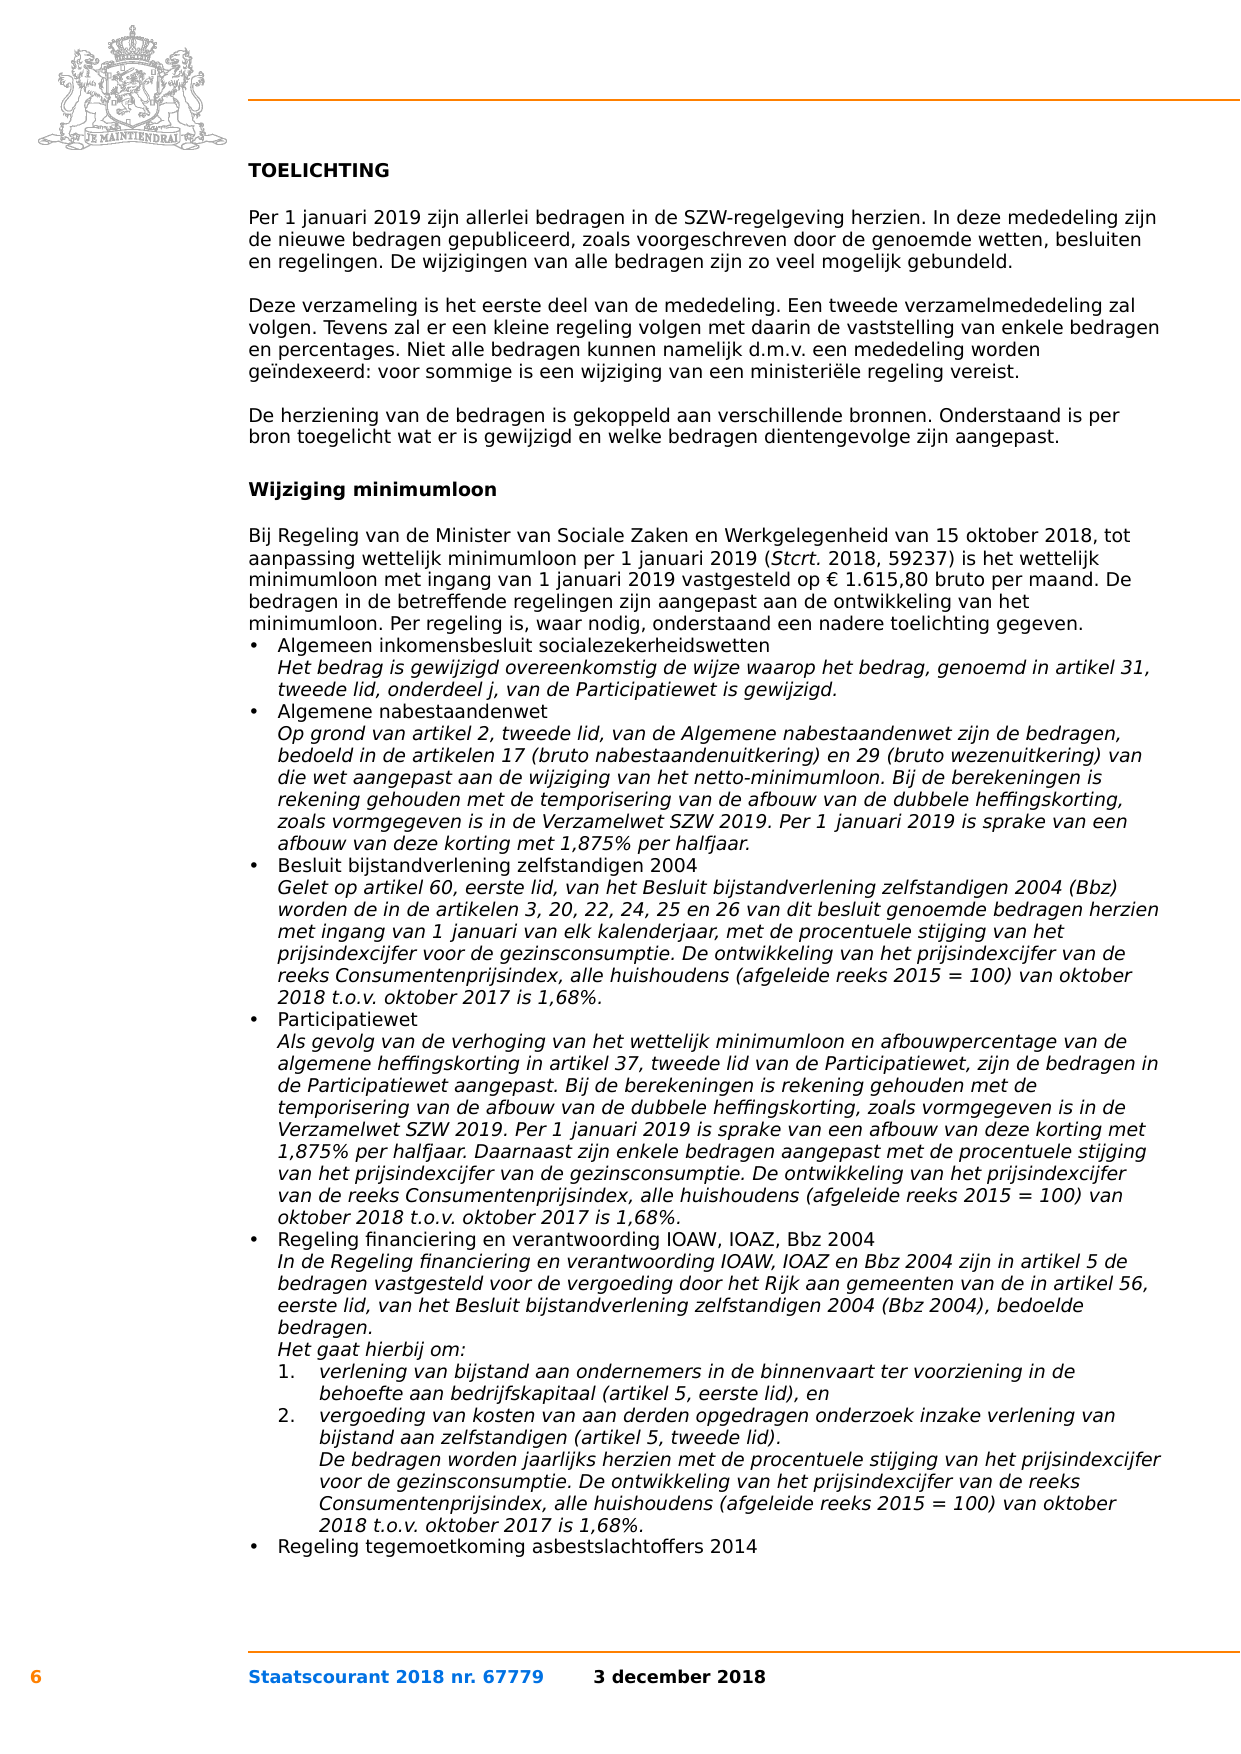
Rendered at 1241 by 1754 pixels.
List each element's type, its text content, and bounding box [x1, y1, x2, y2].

text • Algemene nabestaandenwet [248, 701, 1163, 723]
text Het gaat hierbij om: [277, 1339, 1163, 1361]
text Het bedrag is gewijzigd overeenkomstig de wijze waarop het bedrag, genoemd in artikel 31, tweede lid, onderdeel j, van de Participatiewet is gewijzigd. [277, 657, 1163, 701]
text • Regeling financiering en verantwoording IOAW, IOAZ, Bbz 2004 [248, 1229, 1163, 1251]
text 2. vergoeding van kosten van aan derden opgedragen onderzoek inzake verlening van bijstand aan zelfstandigen (artikel 5, tweede lid). [277, 1404, 1163, 1448]
text • Algemeen inkomensbesluit socialezekerheidswetten [248, 635, 1163, 657]
text Per 1 januari 2019 zijn allerlei bedragen in de SZW-regelgeving herzien. In deze mededeling zijn de nieuwe bedragen gepubliceerd, zoals voorgeschreven door de genoemde wetten, besluiten en regelingen. De wijzigingen van alle bedragen zijn zo veel mogelijk gebundeld. [248, 207, 1163, 273]
subtitle Wijziging minimumloon [248, 478, 1163, 500]
text • Besluit bijstandverlening zelfstandigen 2004 [248, 855, 1163, 877]
text De herziening van de bedragen is gekoppeld aan verschillende bronnen. Onderstaand is per bron toegelicht wat er is gewijzigd en welke bedragen dientengevolge zijn aangepast. [248, 404, 1163, 448]
text • Participatiewet [248, 1009, 1163, 1031]
text Als gevolg van de verhoging van het wettelijk minimumloon en afbouwpercentage van de algemene heffingskorting in artikel 37, tweede lid van de Participatiewet, zijn de bedragen in de Participatiewet aangepast. Bij de berekeningen is rekening gehouden met de temporisering van de afbouw van de dubbele heffingskorting, zoals vormgegeven is in de Verzamelwet SZW 2019. Per 1 januari 2019 is sprake van een afbouw van deze korting met 1,875% per halfjaar. Daarnaast zijn enkele bedragen aangepast met de procentuele stijging van het prijsindexcijfer van de gezinsconsumptie. De ontwikkeling van het prijsindexcijfer van de reeks Consumentenprijsindex, alle huishoudens (afgeleide reeks 2015 = 100) van oktober 2018 t.o.v. oktober 2017 is 1,68%. [277, 1031, 1163, 1229]
text 1. verlening van bijstand aan ondernemers in de binnenvaart ter voorziening in de behoefte aan bedrijfskapitaal (artikel 5, eerste lid), en [277, 1361, 1163, 1404]
text Bij Regeling van de Minister van Sociale Zaken en Werkgelegenheid van 15 oktober 2018, tot aanpassing wettelijk minimumloon per 1 januari 2019 (Stcrt. 2018, 59237) is het wettelijk minimumloon met ingang van 1 januari 2019 vastgesteld op € 1.615,80 bruto per maand. De bedragen in de betreffende regelingen zijn aangepast aan de ontwikkeling van het minimumloon. Per regeling is, waar nodig, onderstaand een nadere toelichting gegeven. [248, 525, 1163, 635]
text In de Regeling financiering en verantwoording IOAW, IOAZ en Bbz 2004 zijn in artikel 5 de bedragen vastgesteld voor de vergoeding door het Rijk aan gemeenten van de in artikel 56, eerste lid, van het Besluit bijstandverlening zelfstandigen 2004 (Bbz 2004), bedoelde bedragen. [277, 1251, 1163, 1339]
text De bedragen worden jaarlijks herzien met de procentuele stijging van het prijsindexcijfer voor de gezinsconsumptie. De ontwikkeling van het prijsindexcijfer van de reeks Consumentenprijsindex, alle huishoudens (afgeleide reeks 2015 = 100) van oktober 2018 t.o.v. oktober 2017 is 1,68%. [319, 1448, 1163, 1536]
text Op grond van artikel 2, tweede lid, van de Algemene nabestaandenwet zijn de bedragen, bedoeld in de artikelen 17 (bruto nabestaandenuitkering) en 29 (bruto wezenuitkering) van die wet aangepast aan de wijziging van het netto-minimumloon. Bij de berekeningen is rekening gehouden met de temporisering van de afbouw van de dubbele heffingskorting, zoals vormgegeven is in de Verzamelwet SZW 2019. Per 1 januari 2019 is sprake van een afbouw van deze korting met 1,875% per halfjaar. [277, 723, 1163, 855]
picture [38, 25, 227, 150]
text Gelet op artikel 60, eerste lid, van het Besluit bijstandverlening zelfstandigen 2004 (Bbz) worden de in de artikelen 3, 20, 22, 24, 25 en 26 van dit besluit genoemde bedragen herzien met ingang van 1 januari van elk kalenderjaar, met de procentuele stijging van het prijsindexcijfer voor de gezinsconsumptie. De ontwikkeling van het prijsindexcijfer van de reeks Consumentenprijsindex, alle huishoudens (afgeleide reeks 2015 = 100) van oktober 2018 t.o.v. oktober 2017 is 1,68%. [277, 877, 1163, 1009]
text • Regeling tegemoetkoming asbestslachtoffers 2014 [248, 1536, 1163, 1558]
subtitle TOELICHTING [248, 160, 1163, 182]
text Deze verzameling is het eerste deel van de mededeling. Een tweede verzamelmededeling zal volgen. Tevens zal er een kleine regeling volgen met daarin de vaststelling van enkele bedragen en percentages. Niet alle bedragen kunnen namelijk d.m.v. een mededeling worden geïndexeerd: voor sommige is een wijziging van een ministeriële regeling vereist. [248, 295, 1163, 383]
